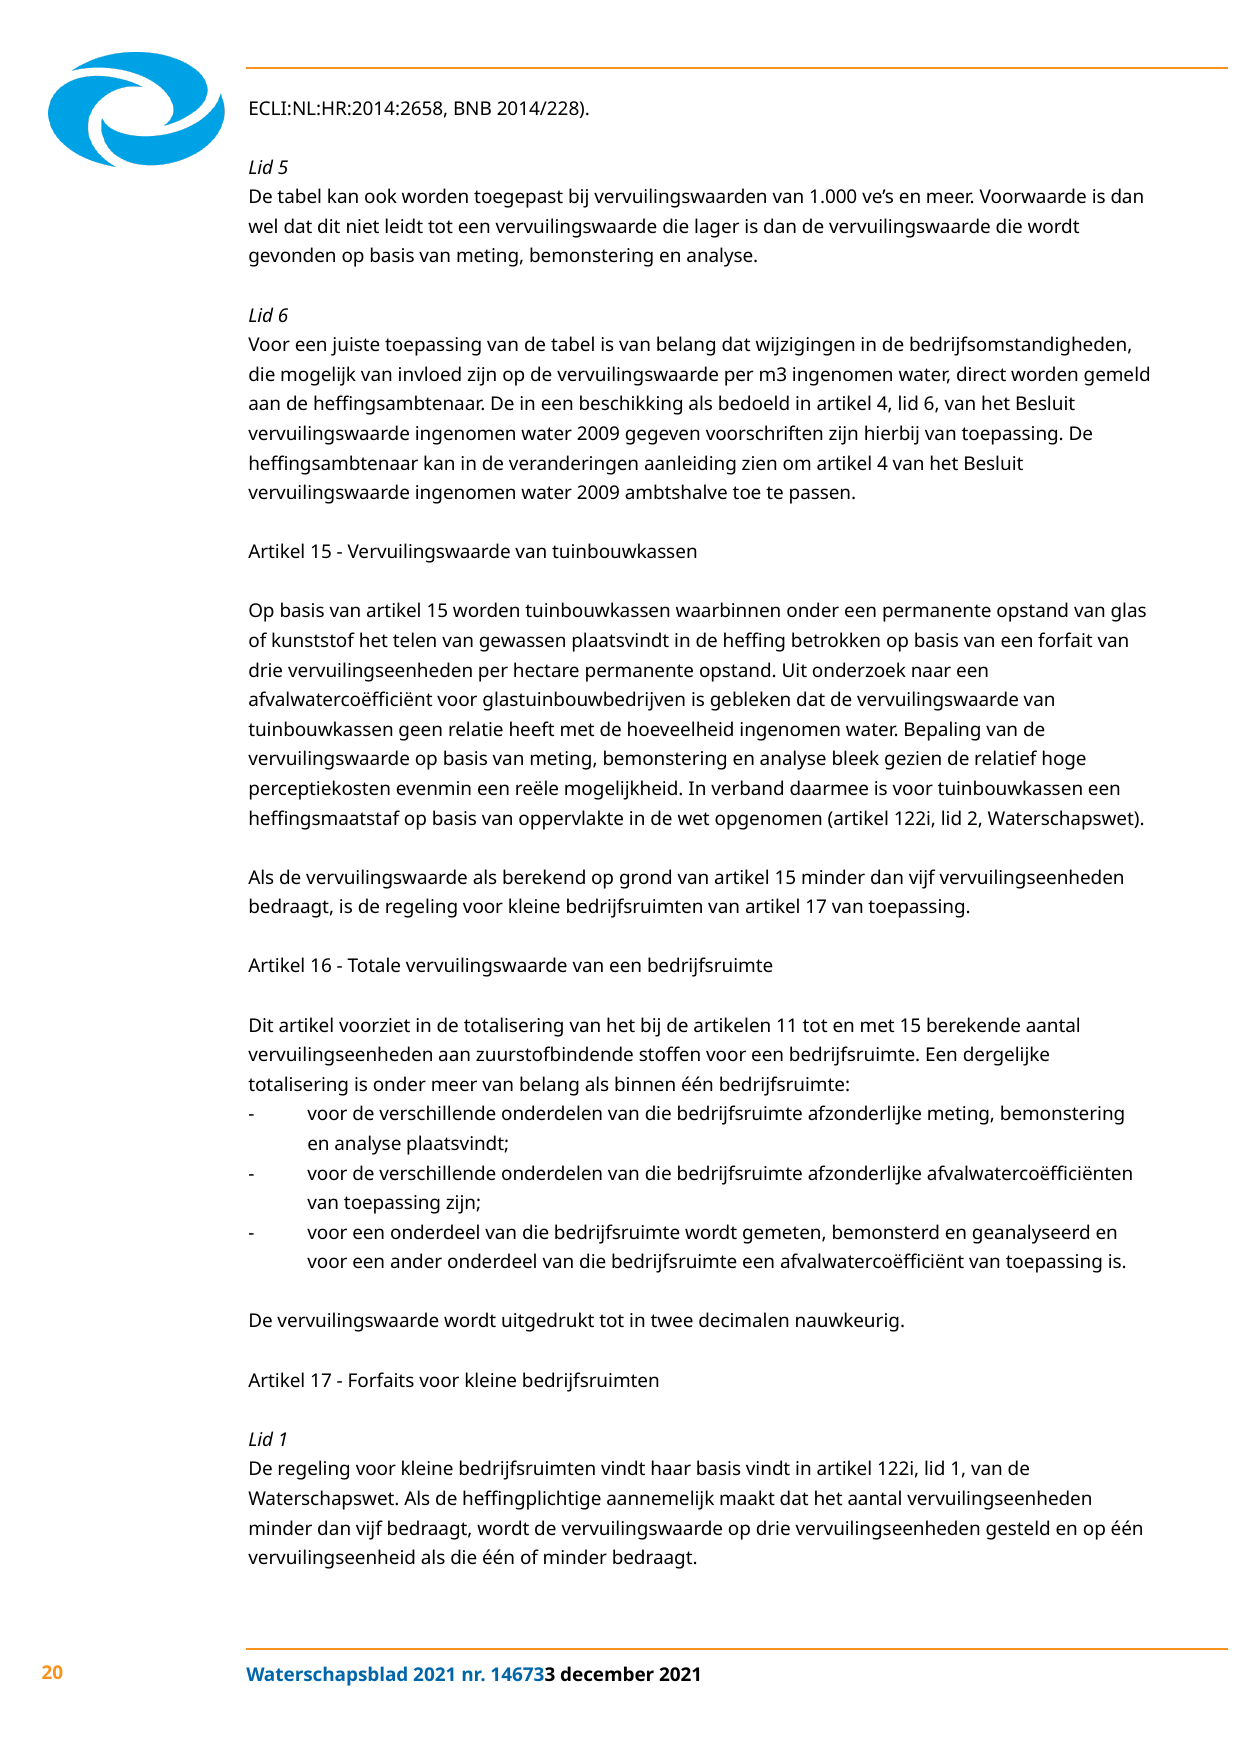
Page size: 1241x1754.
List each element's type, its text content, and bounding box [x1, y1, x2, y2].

list voor een onderdeel van die bedrijfsruimte wordt gemeten, bemonsterd en geanalyseerd en voor een ander onderdeel van die bedrijfsruimte een afvalwatercoëfficiënt van toepassing is. [248, 1219, 1152, 1274]
list voor de verschillende onderdelen van die bedrijfsruimte afzonderlijke afvalwatercoëfficiënten van toepassing zijn; [248, 1160, 1152, 1215]
text Voor een juiste toepassing van de tabel is van belang dat wijzigingen in de bedrijfsomstandigheden, die mogelijk van invloed zijn op de vervuilingswaarde per m3 ingenomen water, direct worden gemeld aan de heffingsambtenaar. De in een beschikking als bedoeld in artikel 4, lid 6, van het Besluit vervuilingswaarde ingenomen water 2009 gegeven voorschriften zijn hierbij van toepassing. De heffingsambtenaar kan in de veranderingen aanleiding zien om artikel 4 van het Besluit vervuilingswaarde ingenomen water 2009 ambtshalve toe te passen. [248, 331, 1152, 505]
text Dit artikel voorziet in de totalisering van het bij de artikelen 11 tot en met 15 berekende aantal vervuilingseenheden aan zuurstofbindende stoffen voor een bedrijfsruimte. Een dergelijke totalisering is onder meer van belang als binnen één bedrijfsruimte: [248, 1012, 1152, 1097]
text De tabel kan ook worden toegepast bij vervuilingswaarden van 1.000 ve’s en meer. Voorwaarde is dan wel dat dit niet leidt tot een vervuilingswaarde die lager is dan de vervuilingswaarde die wordt gevonden op basis van meting, bemonstering en analyse. [248, 183, 1152, 268]
text De vervuilingswaarde wordt uitgedrukt tot in twee decimalen nauwkeurig. [248, 1308, 1152, 1333]
text Lid 6 [248, 302, 1152, 328]
text Als de vervuilingswaarde als berekend op grond van artikel 15 minder dan vijf vervuilingseenheden bedraagt, is de regeling voor kleine bedrijfsruimten van artikel 17 van toepassing. [248, 864, 1152, 919]
text De regeling voor kleine bedrijfsruimten vindt haar basis vindt in artikel 122i, lid 1, van de Waterschapswet. Als de heffingplichtige aannemelijk maakt dat het aantal vervuilingseenheden minder dan vijf bedraagt, wordt de vervuilingswaarde op drie vervuilingseenheden gesteld en op één vervuilingseenheid als die één of minder bedraagt. [248, 1456, 1152, 1570]
text Artikel 16 - Totale vervuilingswaarde van een bedrijfsruimte [248, 953, 1152, 978]
text Lid 1 [248, 1426, 1152, 1452]
text ECLI:NL:HR:2014:2658, BNB 2014/228). [248, 95, 1152, 121]
text Artikel 17 - Forfaits voor kleine bedrijfsruimten [248, 1367, 1152, 1393]
text Artikel 15 - Vervuilingswaarde van tuinbouwkassen [248, 538, 1152, 564]
text Lid 5 [248, 154, 1152, 180]
text Op basis van artikel 15 worden tuinbouwkassen waarbinnen onder een permanente opstand van glas of kunststof het telen van gewassen plaatsvindt in de heffing betrokken op basis van een forfait van drie vervuilingseenheden per hectare permanente opstand. Uit onderzoek naar een afvalwatercoëfficiënt voor glastuinbouwbedrijven is gebleken dat de vervuilingswaarde van tuinbouwkassen geen relatie heeft met de hoeveelheid ingenomen water. Bepaling van de vervuilingswaarde op basis van meting, bemonstering en analyse bleek gezien de relatief hoge perceptiekosten evenmin een reële mogelijkheid. In verband daarmee is voor tuinbouwkassen een heffingsmaatstaf op basis van oppervlakte in de wet opgenomen (artikel 122i, lid 2, Waterschapswet). [248, 598, 1152, 831]
picture [41, 47, 231, 172]
list voor de verschillende onderdelen van die bedrijfsruimte afzonderlijke meting, bemonstering en analyse plaatsvindt; [248, 1101, 1152, 1156]
